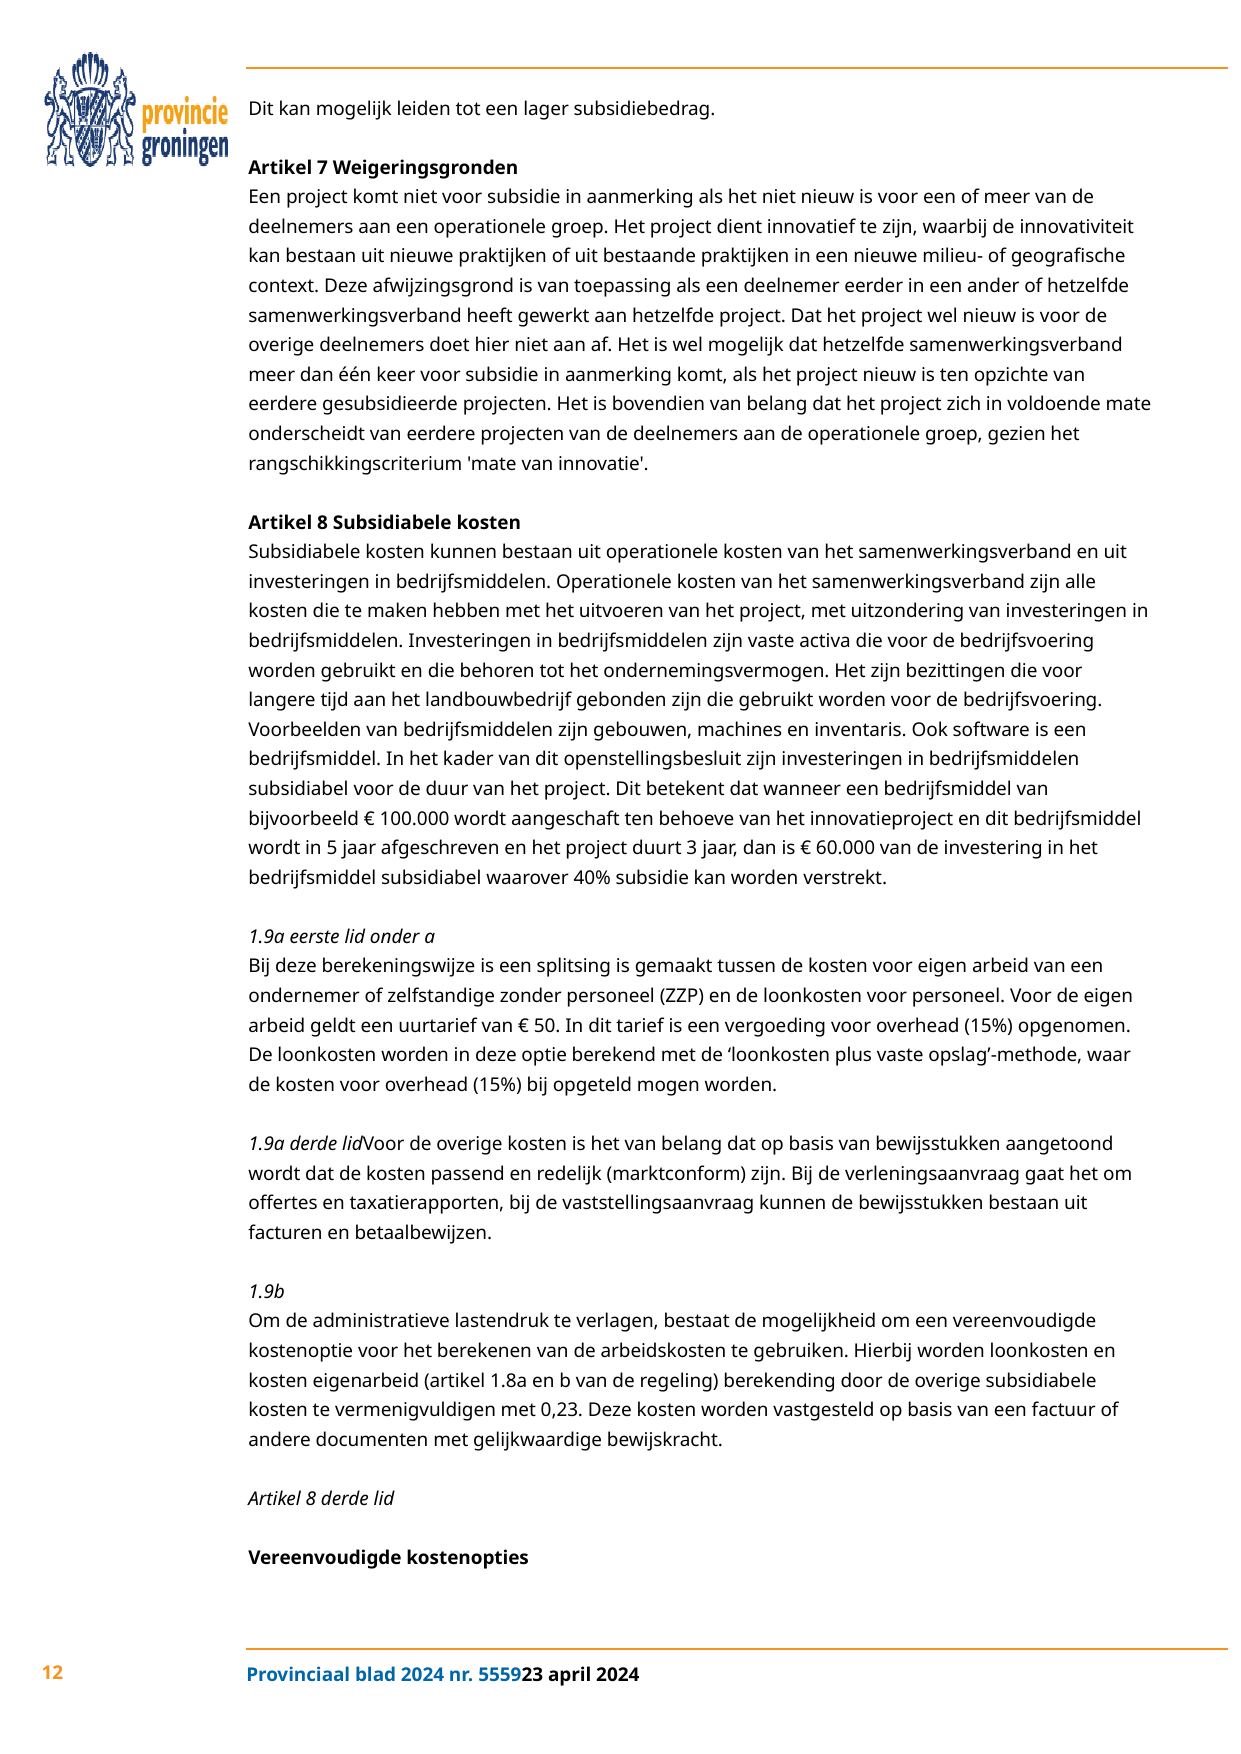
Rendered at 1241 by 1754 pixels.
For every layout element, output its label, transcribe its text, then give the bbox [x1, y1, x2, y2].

text 1.9b [248, 1278, 1152, 1304]
text Een project komt niet voor subsidie in aanmerking als het niet nieuw is voor een of meer van de deelnemers aan een operationele groep. Het project dient innovatief te zijn, waarbij de innovativiteit kan bestaan uit nieuwe praktijken of uit bestaande praktijken in een nieuwe milieu- of geografische context. Deze afwijzingsgrond is van toepassing als een deelnemer eerder in een ander of hetzelfde samenwerkingsverband heeft gewerkt aan hetzelfde project. Dat het project wel nieuw is voor de overige deelnemers doet hier niet aan af. Het is wel mogelijk dat hetzelfde samenwerkingsverband meer dan één keer voor subsidie in aanmerking komt, als het project nieuw is ten opzichte van eerdere gesubsidieerde projecten. Het is bovendien van belang dat het project zich in voldoende mate onderscheidt van eerdere projecten van de deelnemers aan de operationele groep, gezien het rangschikkingscriterium 'mate van innovatie'. [248, 183, 1152, 476]
text Artikel 7 Weigeringsgronden [248, 154, 1152, 180]
text Dit kan mogelijk leiden tot een lager subsidiebedrag. [248, 95, 1152, 121]
text Subsidiabele kosten kunnen bestaan uit operationele kosten van het samenwerkingsverband en uit investeringen in bedrijfsmiddelen. Operationele kosten van het samenwerkingsverband zijn alle kosten die te maken hebben met het uitvoeren van het project, met uitzondering van investeringen in bedrijfsmiddelen. Investeringen in bedrijfsmiddelen zijn vaste activa die voor de bedrijfsvoering worden gebruikt en die behoren tot het ondernemingsvermogen. Het zijn bezittingen die voor langere tijd aan het landbouwbedrijf gebonden zijn die gebruikt worden voor de bedrijfsvoering. Voorbeelden van bedrijfsmiddelen zijn gebouwen, machines en inventaris. Ook software is een bedrijfsmiddel. In het kader van dit openstellingsbesluit zijn investeringen in bedrijfsmiddelen subsidiabel voor de duur van het project. Dit betekent dat wanneer een bedrijfsmiddel van bijvoorbeeld € 100.000 wordt aangeschaft ten behoeve van het innovatieproject en dit bedrijfsmiddel wordt in 5 jaar afgeschreven en het project duurt 3 jaar, dan is € 60.000 van de investering in het bedrijfsmiddel subsidiabel waarover 40% subsidie kan worden verstrekt. [248, 538, 1152, 890]
text Om de administratieve lastendruk te verlagen, bestaat de mogelijkheid om een vereenvoudigde kostenoptie voor het berekenen van de arbeidskosten te gebruiken. Hierbij worden loonkosten en kosten eigenarbeid (artikel 1.8a en b van de regeling) berekending door de overige subsidiabele kosten te vermenigvuldigen met 0,23. Deze kosten worden vastgesteld op basis van een factuur of andere documenten met gelijkwaardige bewijskracht. [248, 1308, 1152, 1452]
picture [41, 47, 231, 172]
text Artikel 8 derde lid [248, 1485, 1152, 1511]
text Vereenvoudigde kostenopties [248, 1544, 1152, 1570]
text 1.9a derde lidVoor de overige kosten is het van belang dat op basis van bewijsstukken aangetoond wordt dat de kosten passend en redelijk (marktconform) zijn. Bij de verleningsaanvraag gaat het om offertes en taxatierapporten, bij de vaststellingsaanvraag kunnen de bewijsstukken bestaan uit facturen en betaalbewijzen. [248, 1130, 1152, 1245]
text Bij deze berekeningswijze is een splitsing is gemaakt tussen de kosten voor eigen arbeid van een ondernemer of zelfstandige zonder personeel (ZZP) en de loonkosten voor personeel. Voor de eigen arbeid geldt een uurtarief van € 50. In dit tarief is een vergoeding voor overhead (15%) opgenomen. De loonkosten worden in deze optie berekend met de ‘loonkosten plus vaste opslag’-methode, waar de kosten voor overhead (15%) bij opgeteld mogen worden. [248, 953, 1152, 1097]
text 1.9a eerste lid onder a [248, 923, 1152, 949]
text Artikel 8 Subsidiabele kosten [248, 509, 1152, 535]
